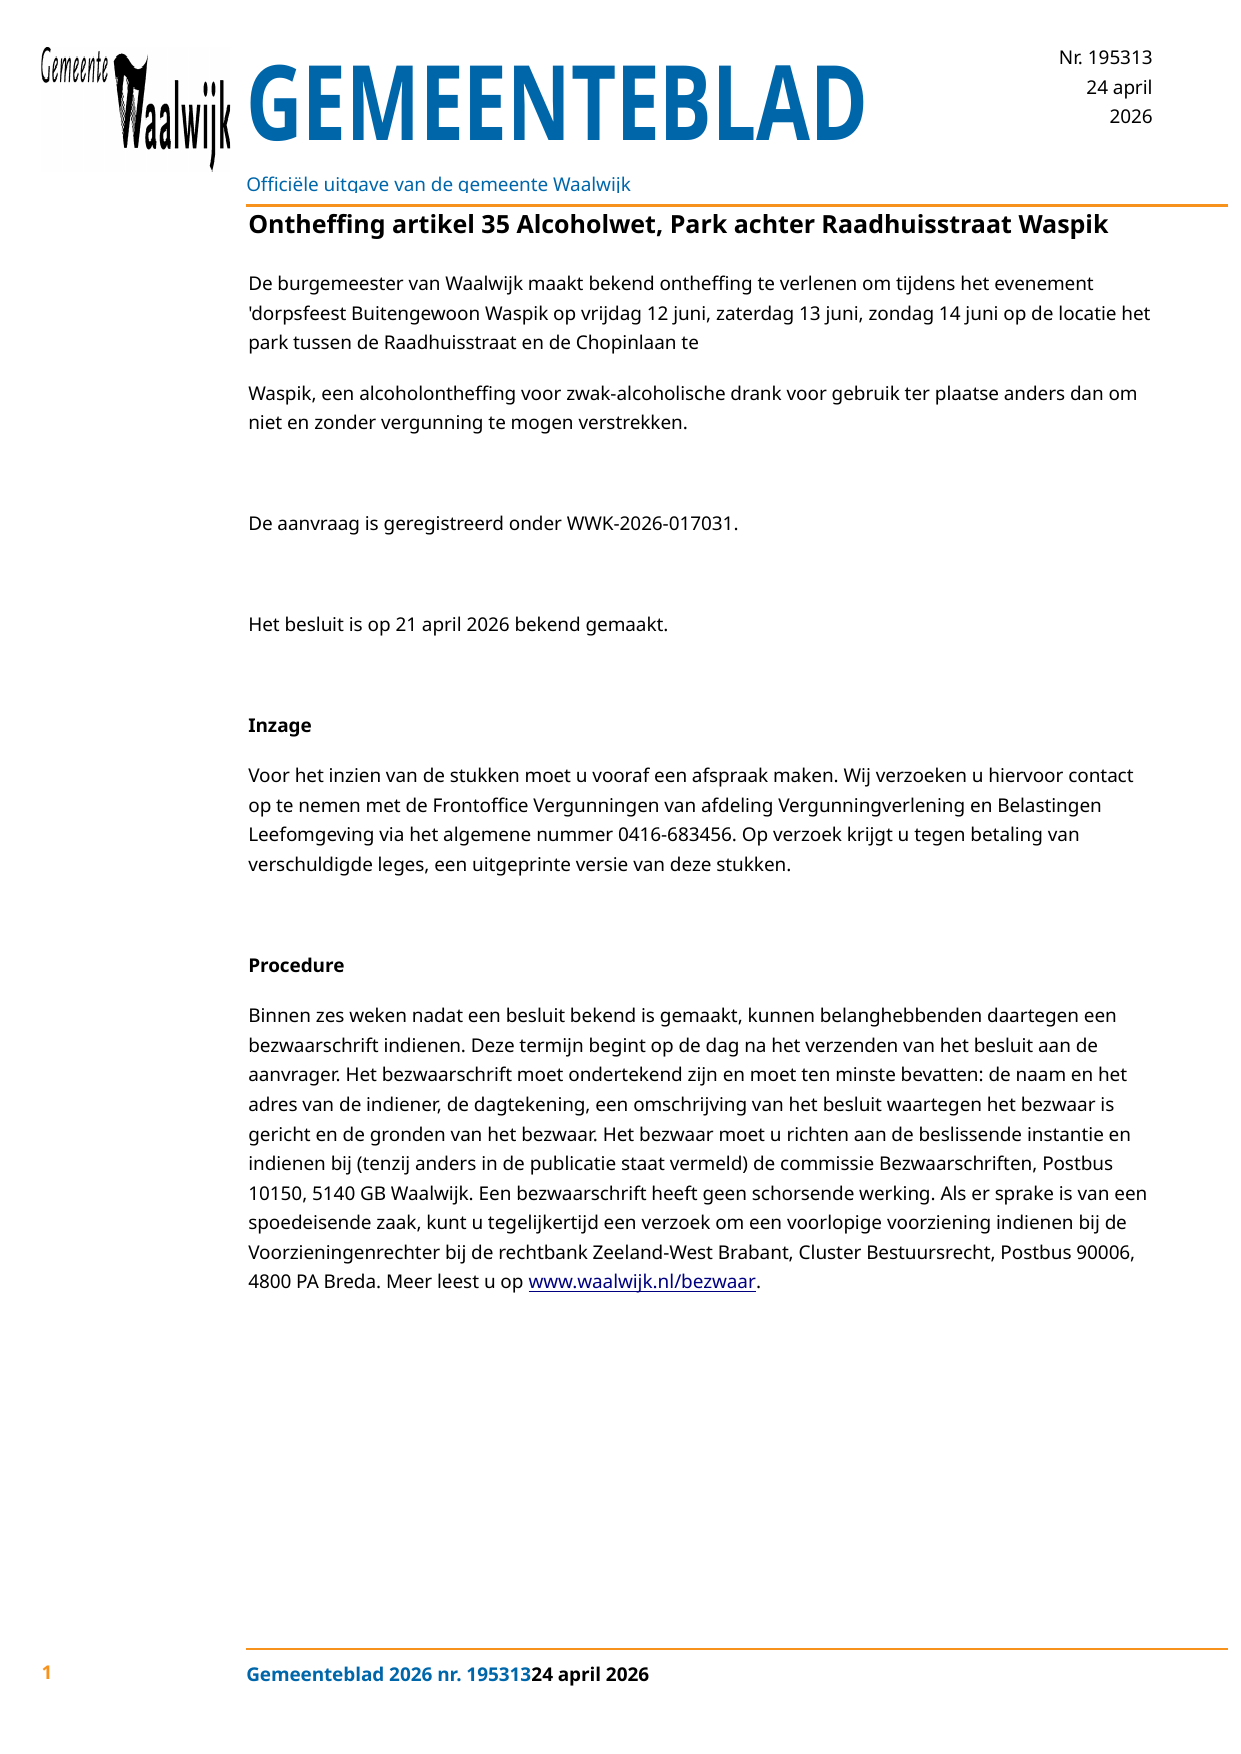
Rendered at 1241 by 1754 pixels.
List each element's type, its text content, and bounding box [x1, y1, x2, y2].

text De aanvraag is geregistreerd onder WWK-2026-017031. [248, 510, 1152, 536]
text Het besluit is op 21 april 2026 bekend gemaakt. [248, 611, 1152, 637]
text Inzage [248, 712, 1152, 738]
text Voor het inzien van de stukken moet u vooraf een afspraak maken. Wij verzoeken u hiervoor contact op te nemen met de Frontoffice Vergunningen van afdeling Vergunningverlening en Belastingen Leefomgeving via het algemene nummer 0416-683456. Op verzoek krijgt u tegen betaling van verschuldigde leges, een uitgeprinte versie van deze stukken. [248, 762, 1152, 877]
text Procedure [248, 952, 1152, 978]
text De burgemeester van Waalwijk maakt bekend ontheffing te verlenen om tijdens het evenement 'dorpsfeest Buitengewoon Waspik op vrijdag 12 juni, zaterdag 13 juni, zondag 14 juni op de locatie het park tussen de Raadhuisstraat en de Chopinlaan te [248, 270, 1152, 355]
picture [41, 47, 231, 172]
text Binnen zes weken nadat een besluit bekend is gemaakt, kunnen belanghebbenden daartegen een bezwaarschrift indienen. Deze termijn begint op de dag na het verzenden van het besluit aan de aanvrager. Het bezwaarschrift moet ondertekend zijn en moet ten minste bevatten: de naam en het adres van de indiener, de dagtekening, een omschrijving van het besluit waartegen het bezwaar is gericht en de gronden van het bezwaar. Het bezwaar moet u richten aan de beslissende instantie en indienen bij (tenzij anders in de publicatie staat vermeld) de commissie Bezwaarschriften, Postbus 10150, 5140 GB Waalwijk. Een bezwaarschrift heeft geen schorsende werking. Als er sprake is van een spoedeisende zaak, kunt u tegelijkertijd een verzoek om een voorlopige voorziening indienen bij de Voorzieningenrechter bij de rechtbank Zeeland-West Brabant, Cluster Bestuursrecht, Postbus 90006, 4800 PA Breda. Meer leest u op www.waalwijk.nl/bezwaar. [248, 1002, 1152, 1294]
text Ontheffing artikel 35 Alcoholwet, Park achter Raadhuisstraat Waspik [248, 207, 1152, 241]
text Waspik, een alcoholontheffing voor zwak-alcoholische drank voor gebruik ter plaatse anders dan om niet en zonder vergunning te mogen verstrekken. [248, 380, 1152, 435]
